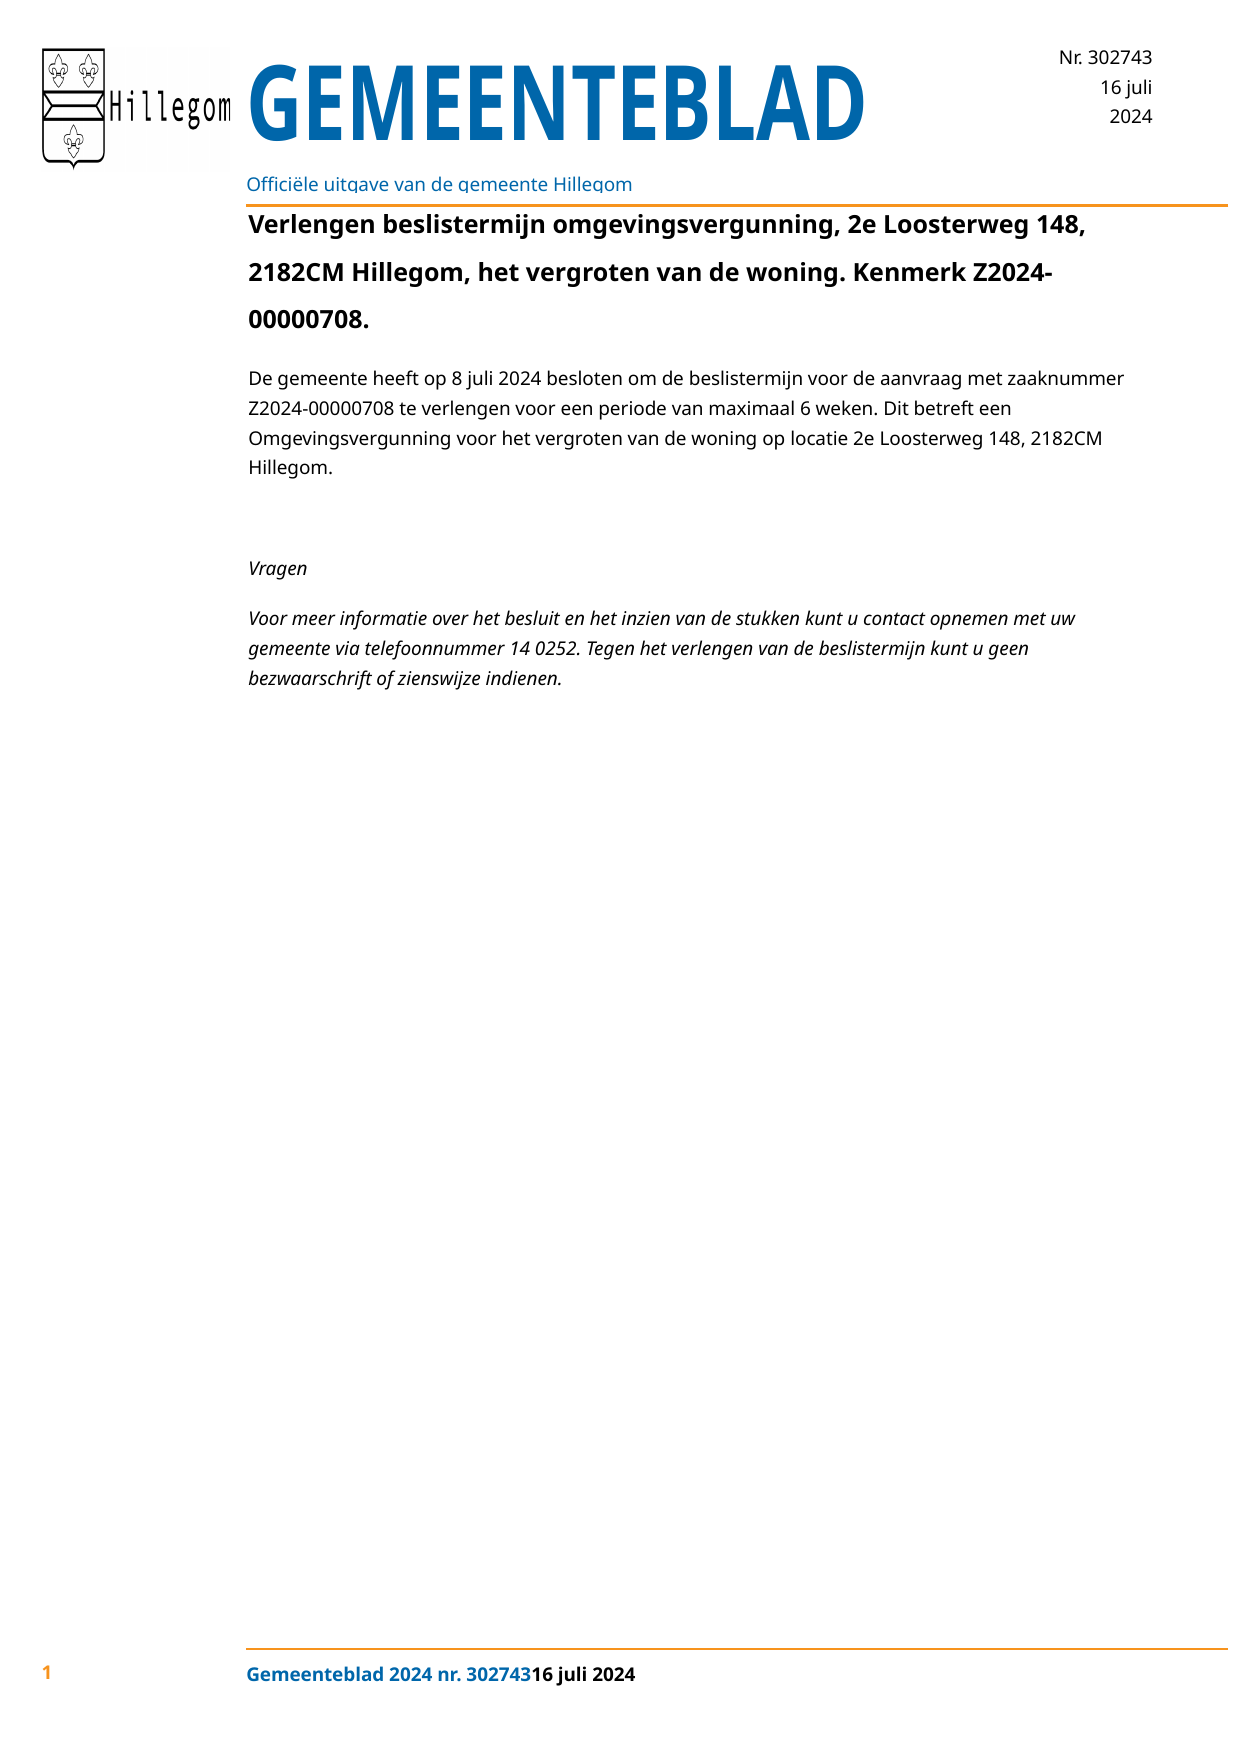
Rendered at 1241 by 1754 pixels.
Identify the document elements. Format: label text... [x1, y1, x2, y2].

text Verlengen beslistermijn omgevingsvergunning, 2e Loosterweg 148, 2182CM Hillegom, het vergroten van de woning. Kenmerk Z2024-00000708. [248, 207, 1152, 336]
picture [41, 47, 231, 172]
text Vragen [248, 555, 1152, 581]
text De gemeente heeft op 8 juli 2024 besloten om de beslistermijn voor de aanvraag met zaaknummer Z2024-00000708 te verlengen voor een periode van maximaal 6 weken. Dit betreft een Omgevingsvergunning voor het vergroten van de woning op locatie 2e Loosterweg 148, 2182CM Hillegom. [248, 366, 1152, 480]
text Voor meer informatie over het besluit en het inzien van de stukken kunt u contact opnemen met uw gemeente via telefoonnummer 14 0252. Tegen het verlengen van de beslistermijn kunt u geen bezwaarschrift of zienswijze indienen. [248, 606, 1152, 690]
